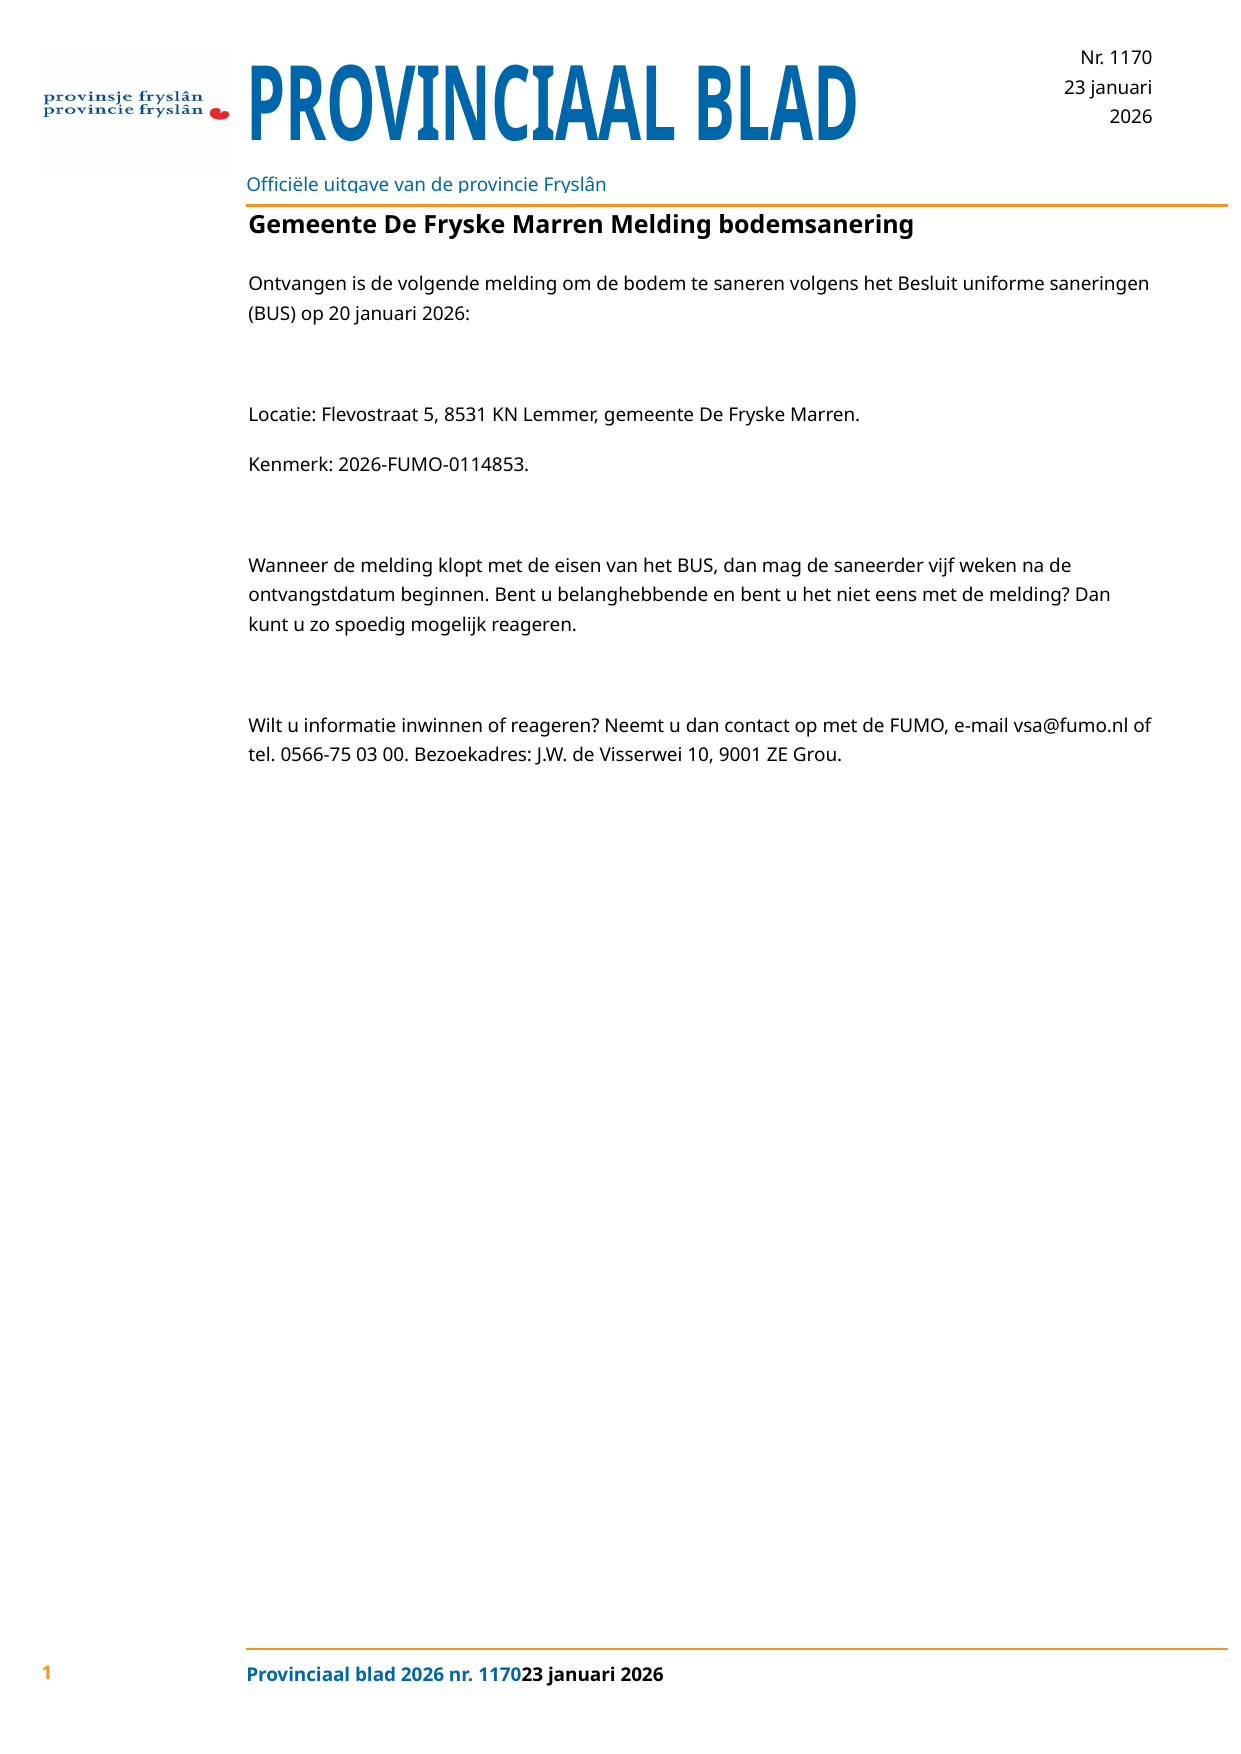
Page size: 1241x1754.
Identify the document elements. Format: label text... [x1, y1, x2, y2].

picture [41, 47, 231, 172]
text Wanneer de melding klopt met de eisen van het BUS, dan mag de saneerder vijf weken na de ontvangstdatum beginnen. Bent u belanghebbende en bent u het niet eens met de melding? Dan kunt u zo spoedig mogelijk reageren. [248, 552, 1152, 637]
text Kenmerk: 2026-FUMO-0114853. [248, 451, 1152, 477]
text Locatie: Flevostraat 5, 8531 KN Lemmer, gemeente De Fryske Marren. [248, 401, 1152, 426]
text Ontvangen is de volgende melding om de bodem te saneren volgens het Besluit uniforme saneringen (BUS) op 20 januari 2026: [248, 270, 1152, 326]
text Wilt u informatie inwinnen of reageren? Neemt u dan contact op met de FUMO, e-mail vsa@fumo.nl of tel. 0566-75 03 00. Bezoekadres: J.W. de Visserwei 10, 9001 ZE Grou. [248, 712, 1152, 767]
text Gemeente De Fryske Marren Melding bodemsanering [248, 207, 1152, 241]
